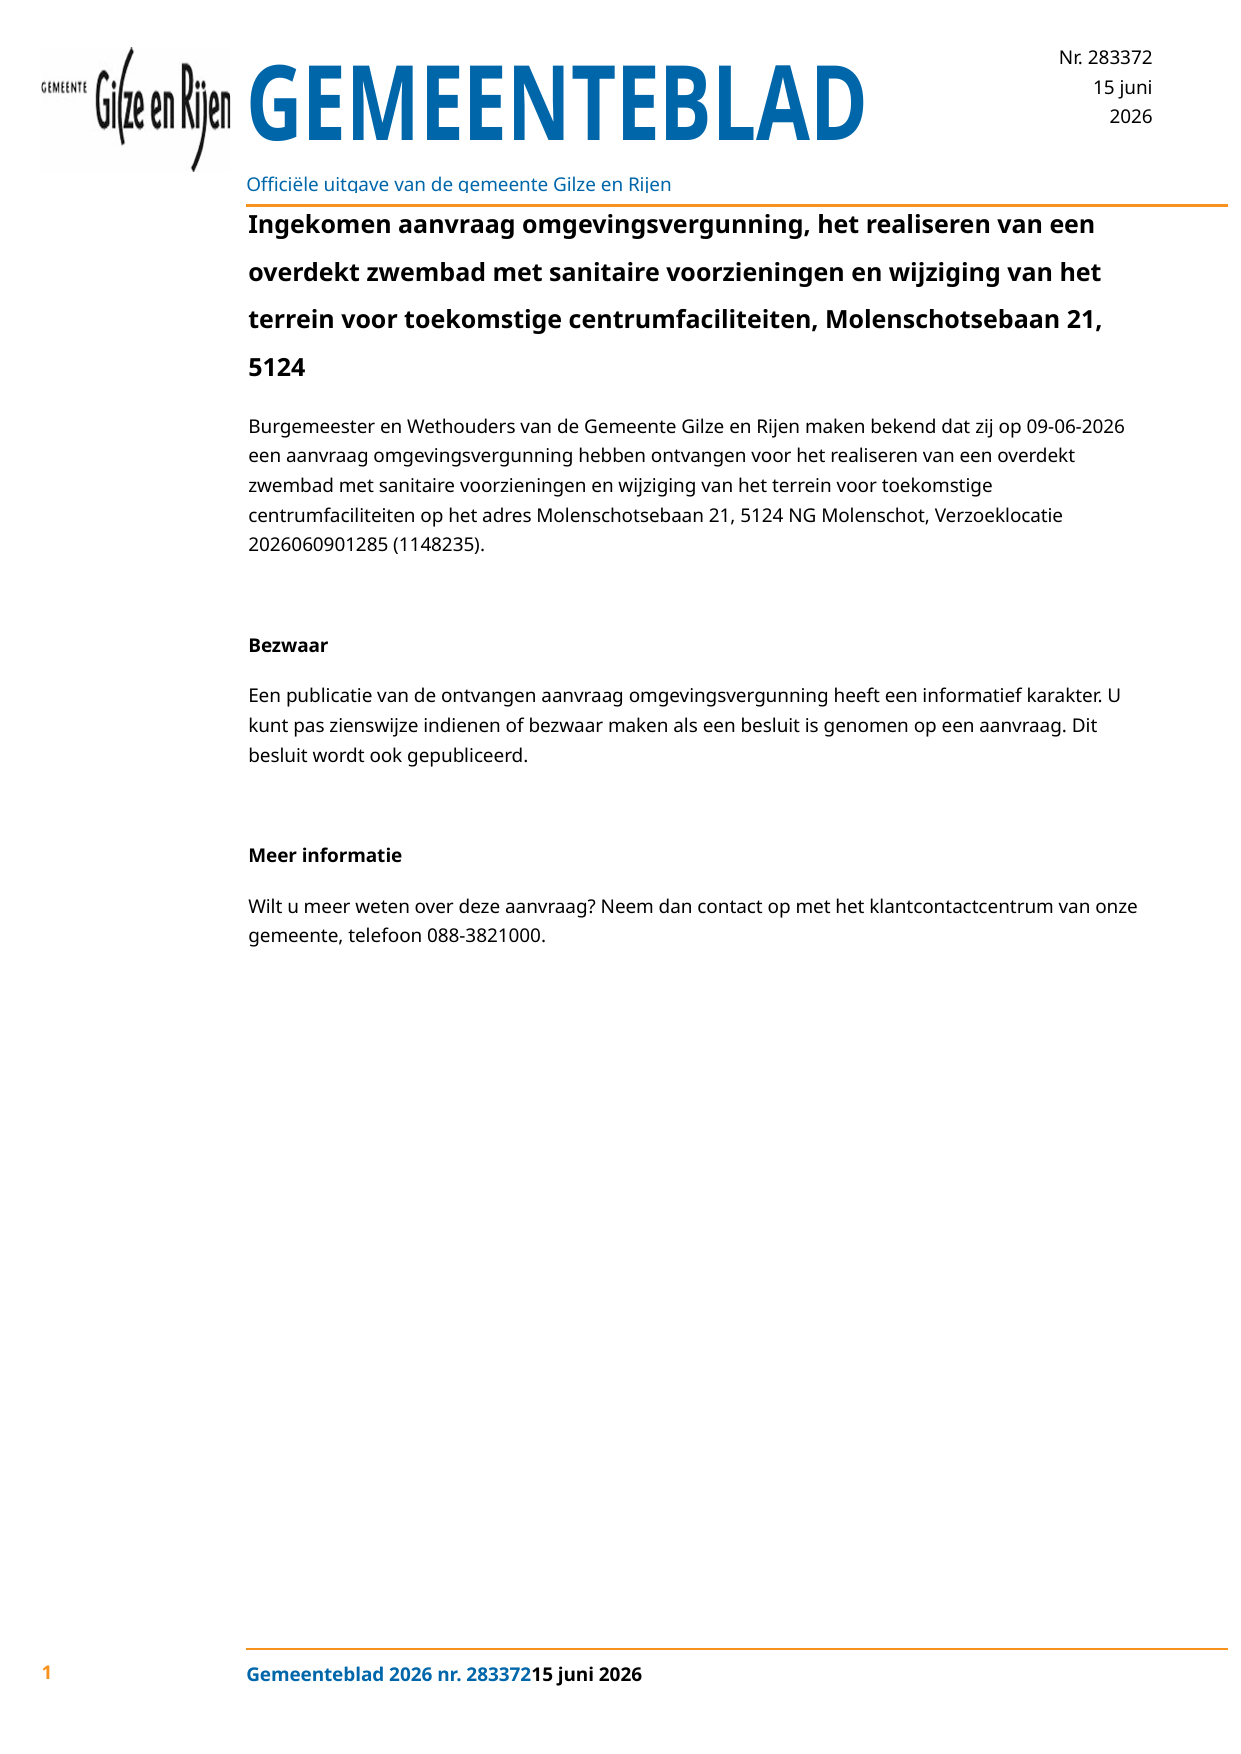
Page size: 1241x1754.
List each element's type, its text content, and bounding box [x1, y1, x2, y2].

text Burgemeester en Wethouders van de Gemeente Gilze en Rijen maken bekend dat zij op 09-06-2026 een aanvraag omgevingsvergunning hebben ontvangen voor het realiseren van een overdekt zwembad met sanitaire voorzieningen en wijziging van het terrein voor toekomstige centrumfaciliteiten op het adres Molenschotsebaan 21, 5124 NG Molenschot, Verzoeklocatie 2026060901285 (1148235). [248, 413, 1152, 557]
picture [41, 47, 231, 172]
text Ingekomen aanvraag omgevingsvergunning, het realiseren van een overdekt zwembad met sanitaire voorzieningen en wijziging van het terrein voor toekomstige centrumfaciliteiten, Molenschotsebaan 21, 5124 [248, 207, 1152, 384]
text Een publicatie van de ontvangen aanvraag omgevingsvergunning heeft een informatief karakter. U kunt pas zienswijze indienen of bezwaar maken als een besluit is genomen op een aanvraag. Dit besluit wordt ook gepubliceerd. [248, 683, 1152, 768]
text Wilt u meer weten over deze aanvraag? Neem dan contact op met het klantcontactcentrum van onze gemeente, telefoon 088-3821000. [248, 893, 1152, 948]
text Meer informatie [248, 843, 1152, 868]
text Bezwaar [248, 632, 1152, 658]
